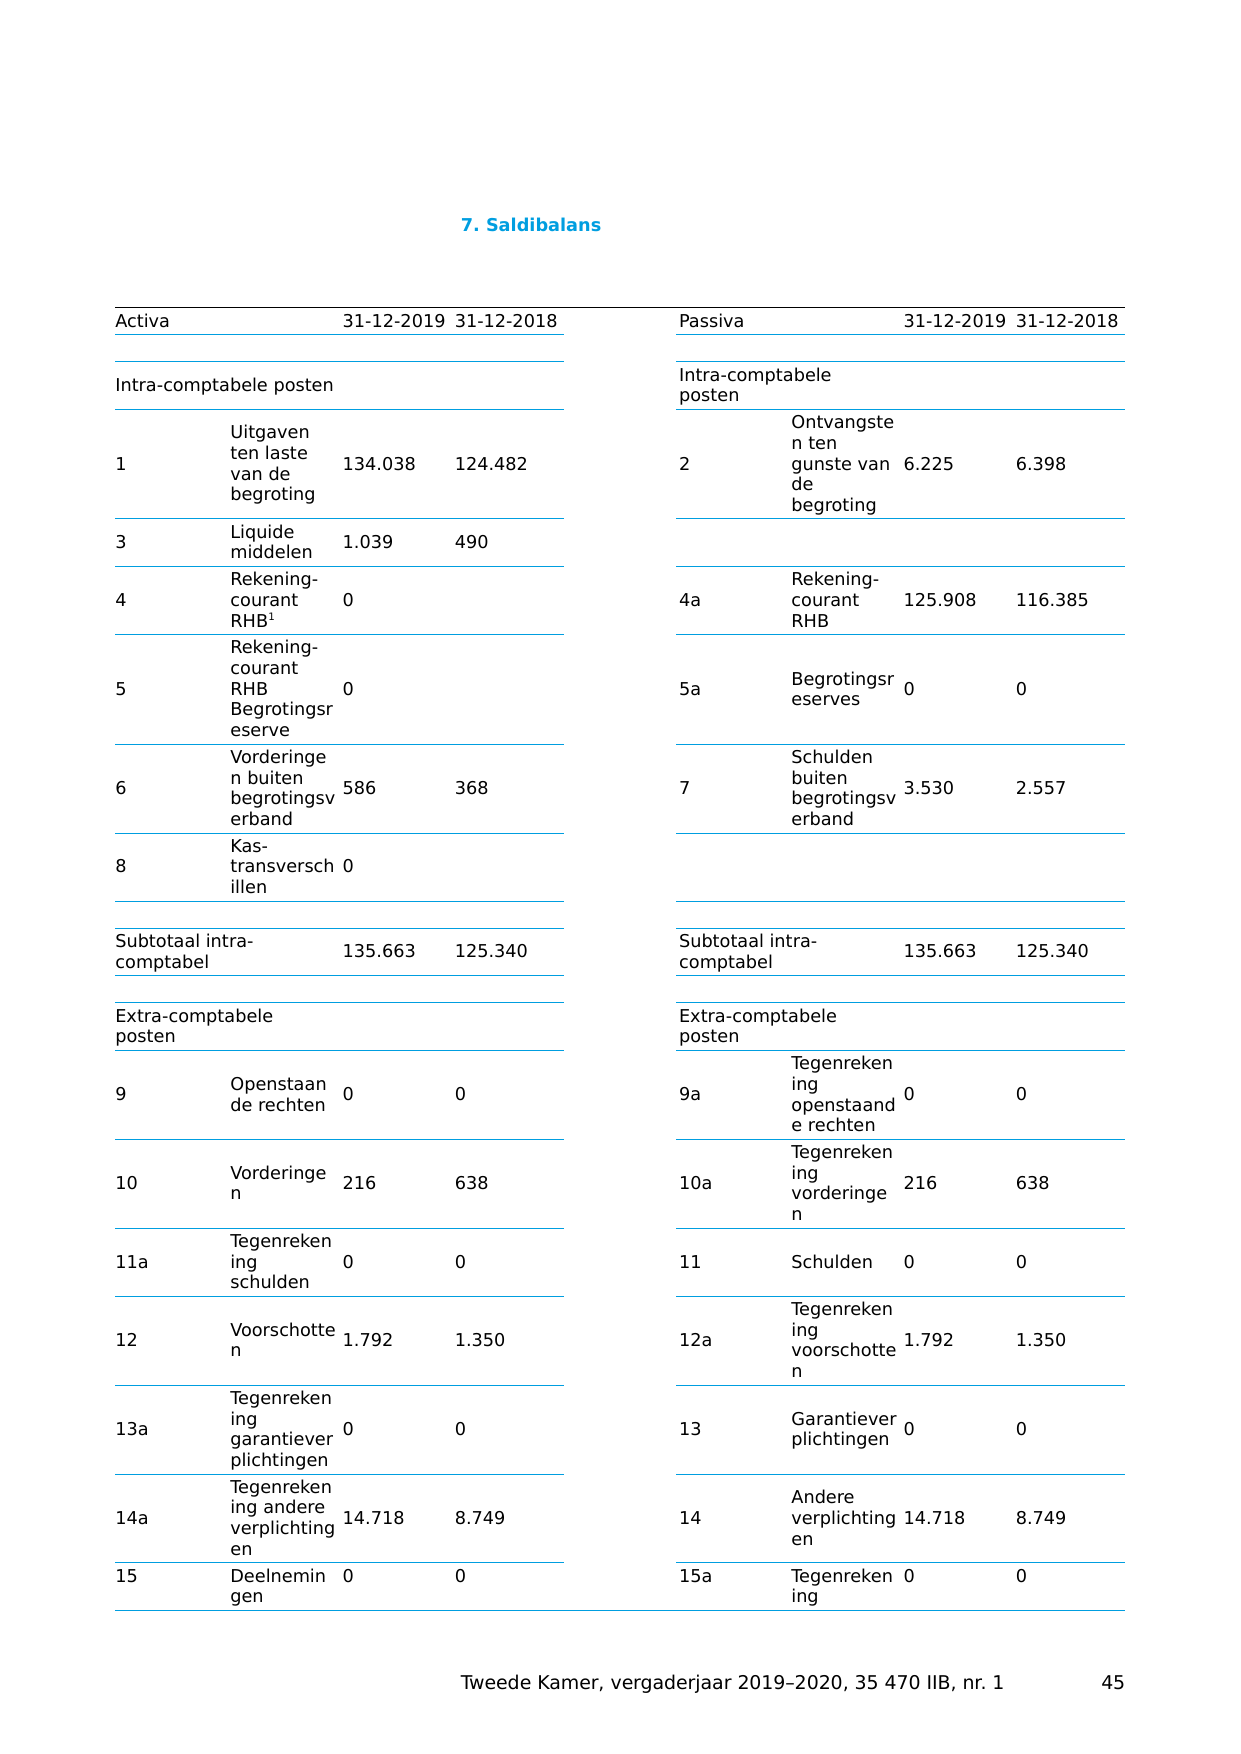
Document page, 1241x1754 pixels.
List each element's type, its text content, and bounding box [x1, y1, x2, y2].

table_cell 7 [676, 745, 788, 832]
title 7. Saldibalans [461, 213, 1125, 236]
table_cell Tegenrekening openstaande rechten [788, 1051, 900, 1139]
table_cell 135.663 [900, 929, 1013, 975]
table_cell 638 [1013, 1140, 1125, 1227]
table_cell Uitgaven ten laste van de begroting [227, 410, 339, 518]
table_cell 124.482 [452, 410, 564, 518]
table_cell Garantieverplichtingen [788, 1386, 900, 1473]
table_cell [900, 335, 1013, 361]
table_cell 8.749 [452, 1475, 564, 1562]
table_cell 125.340 [452, 929, 564, 975]
table_cell [676, 519, 788, 566]
table_cell [788, 335, 900, 361]
table_cell 0 [452, 1051, 564, 1139]
table_cell 0 [900, 1386, 1013, 1473]
table_cell 0 [452, 1563, 564, 1610]
table_cell [788, 976, 900, 1002]
table_cell [115, 335, 227, 361]
table_cell Intra-comptabele posten [115, 362, 339, 409]
table_cell 6.225 [900, 410, 1013, 518]
table_cell Passiva [676, 308, 900, 334]
table_cell 0 [1013, 1051, 1125, 1139]
table_cell [676, 976, 788, 1002]
table_cell 0 [1013, 635, 1125, 743]
table_cell [452, 567, 564, 634]
table_cell Vorderingen buiten begrotingsverband [227, 745, 339, 832]
table_cell 6 [115, 745, 227, 832]
table_cell 0 [1013, 1386, 1125, 1473]
table_cell Deelnemingen [227, 1563, 339, 1610]
table_cell 2.557 [1013, 745, 1125, 832]
table_cell 4 [115, 567, 227, 634]
table_cell 0 [340, 635, 452, 743]
table_cell 6.398 [1013, 410, 1125, 518]
table_cell 10 [115, 1140, 227, 1227]
table_cell [788, 519, 900, 566]
table_cell 31-12-2019 [900, 308, 1013, 334]
table_cell [452, 335, 564, 361]
table_cell [452, 834, 564, 901]
table_cell Tegenrekening garantieverplichtingen [227, 1386, 339, 1473]
table_cell 10a [676, 1140, 788, 1227]
table_cell 1.350 [452, 1297, 564, 1384]
table_cell 125.340 [1013, 929, 1125, 975]
table_cell [1013, 902, 1125, 928]
table_cell [900, 362, 1013, 409]
table_cell 0 [340, 1563, 452, 1610]
table_cell [340, 1003, 452, 1050]
table_cell 0 [340, 1229, 452, 1296]
table_cell [900, 902, 1013, 928]
table_cell [676, 834, 788, 901]
table_cell [1013, 834, 1125, 901]
table_cell 0 [900, 1229, 1013, 1296]
table_cell 1 [115, 410, 227, 518]
table_cell 0 [340, 1051, 452, 1139]
table_cell 9a [676, 1051, 788, 1139]
table_cell 1.350 [1013, 1297, 1125, 1384]
table_cell Tegenrekening vorderingen [788, 1140, 900, 1227]
table_cell 14a [115, 1475, 227, 1562]
table_cell Tegenrekening andere verplichtingen [227, 1475, 339, 1562]
table_cell 0 [900, 635, 1013, 743]
table_cell 125.908 [900, 567, 1013, 634]
table_cell Ontvangsten ten gunste van de begroting [788, 410, 900, 518]
table_cell [452, 635, 564, 743]
table_cell [1013, 335, 1125, 361]
table_cell [1013, 362, 1125, 409]
table_cell 0 [1013, 1229, 1125, 1296]
table_cell Schulden [788, 1229, 900, 1296]
table_cell [676, 335, 788, 361]
table_cell 4a [676, 567, 788, 634]
table_cell 15a [676, 1563, 788, 1610]
table_cell [115, 902, 227, 928]
table_cell Activa [115, 308, 339, 334]
table_cell [227, 335, 339, 361]
table_cell 116.385 [1013, 567, 1125, 634]
table_cell Extra-comptabele posten [676, 1003, 900, 1050]
table_cell 216 [340, 1140, 452, 1227]
table_cell Intra-comptabele posten [676, 362, 900, 409]
table_cell Extra-comptabele posten [115, 1003, 339, 1050]
table_cell [1013, 519, 1125, 566]
table_cell 135.663 [340, 929, 452, 975]
table_cell Begrotingsreserves [788, 635, 900, 743]
table_cell 31-12-2018 [452, 308, 564, 334]
table_cell 368 [452, 745, 564, 832]
table_cell 8 [115, 834, 227, 901]
table_cell 586 [340, 745, 452, 832]
table_cell Tegenrekening voorschotten [788, 1297, 900, 1384]
table_cell Schulden buiten begrotingsverband [788, 745, 900, 832]
table_cell 5 [115, 635, 227, 743]
table_cell [452, 976, 564, 1002]
table_cell 14.718 [900, 1475, 1013, 1562]
table_cell 11 [676, 1229, 788, 1296]
table_cell Rekening-courant RHB Begrotingsreserve [227, 635, 339, 743]
table_cell [452, 1003, 564, 1050]
table_cell Voorschotten [227, 1297, 339, 1384]
table_cell [115, 976, 227, 1002]
table_cell 0 [900, 1051, 1013, 1139]
table_cell [900, 1003, 1013, 1050]
table_cell Subtotaal intra-comptabel [115, 929, 339, 975]
table_cell [340, 362, 452, 409]
table_cell 31-12-2019 [340, 308, 452, 334]
table_cell 8.749 [1013, 1475, 1125, 1562]
table_cell 12a [676, 1297, 788, 1384]
table_cell Liquide middelen [227, 519, 339, 566]
table_cell 11a [115, 1229, 227, 1296]
table_cell [900, 834, 1013, 901]
table_cell 0 [340, 1386, 452, 1473]
table_cell 0 [452, 1386, 564, 1473]
table_cell Andere verplichtingen [788, 1475, 900, 1562]
table_cell 15 [115, 1563, 227, 1610]
table_cell [340, 335, 452, 361]
table_header Tabel 29 Saldibalans per 31 december 2019 van de overige Hoge Colleges van Staat, Kabinetten van Gouverneurs en de Kiesraad (bedragen x € 1.000) [115, 259, 1125, 307]
table_cell [676, 902, 788, 928]
table_cell [788, 834, 900, 901]
table_cell Kas-transverschillen [227, 834, 339, 901]
table_cell 1.039 [340, 519, 452, 566]
table_cell 3.530 [900, 745, 1013, 832]
table_cell [452, 902, 564, 928]
table_cell [788, 902, 900, 928]
table_cell [452, 362, 564, 409]
table_cell 13a [115, 1386, 227, 1473]
table_cell [340, 902, 452, 928]
table_cell Vorderingen [227, 1140, 339, 1227]
table_cell [900, 519, 1013, 566]
table_cell 638 [452, 1140, 564, 1227]
table_cell 0 [340, 567, 452, 634]
table_cell Rekening-courant RHB1 [227, 567, 339, 634]
table_cell 0 [1013, 1563, 1125, 1610]
table_cell 1.792 [340, 1297, 452, 1384]
table_cell [564, 308, 676, 1610]
table_cell Rekening-courant RHB [788, 567, 900, 634]
table_cell 1.792 [900, 1297, 1013, 1384]
table_cell 3 [115, 519, 227, 566]
table_cell Openstaande rechten [227, 1051, 339, 1139]
table_cell Subtotaal intra-comptabel [676, 929, 900, 975]
table_cell 0 [340, 834, 452, 901]
table_cell [1013, 976, 1125, 1002]
table_cell Tegenrekening [788, 1563, 900, 1610]
table_cell 14 [676, 1475, 788, 1562]
table_cell 14.718 [340, 1475, 452, 1562]
table_cell [227, 976, 339, 1002]
table_cell 0 [452, 1229, 564, 1296]
table_cell 2 [676, 410, 788, 518]
table_cell Tegenrekening schulden [227, 1229, 339, 1296]
table_cell 0 [900, 1563, 1013, 1610]
table_cell 12 [115, 1297, 227, 1384]
table_cell 216 [900, 1140, 1013, 1227]
table_cell [1013, 1003, 1125, 1050]
table_cell [340, 976, 452, 1002]
table_cell 5a [676, 635, 788, 743]
table_cell [900, 976, 1013, 1002]
table_cell [227, 902, 339, 928]
table_cell 13 [676, 1386, 788, 1473]
table_cell 31-12-2018 [1013, 308, 1125, 334]
table_cell 134.038 [340, 410, 452, 518]
table_cell 9 [115, 1051, 227, 1139]
table_cell 490 [452, 519, 564, 566]
